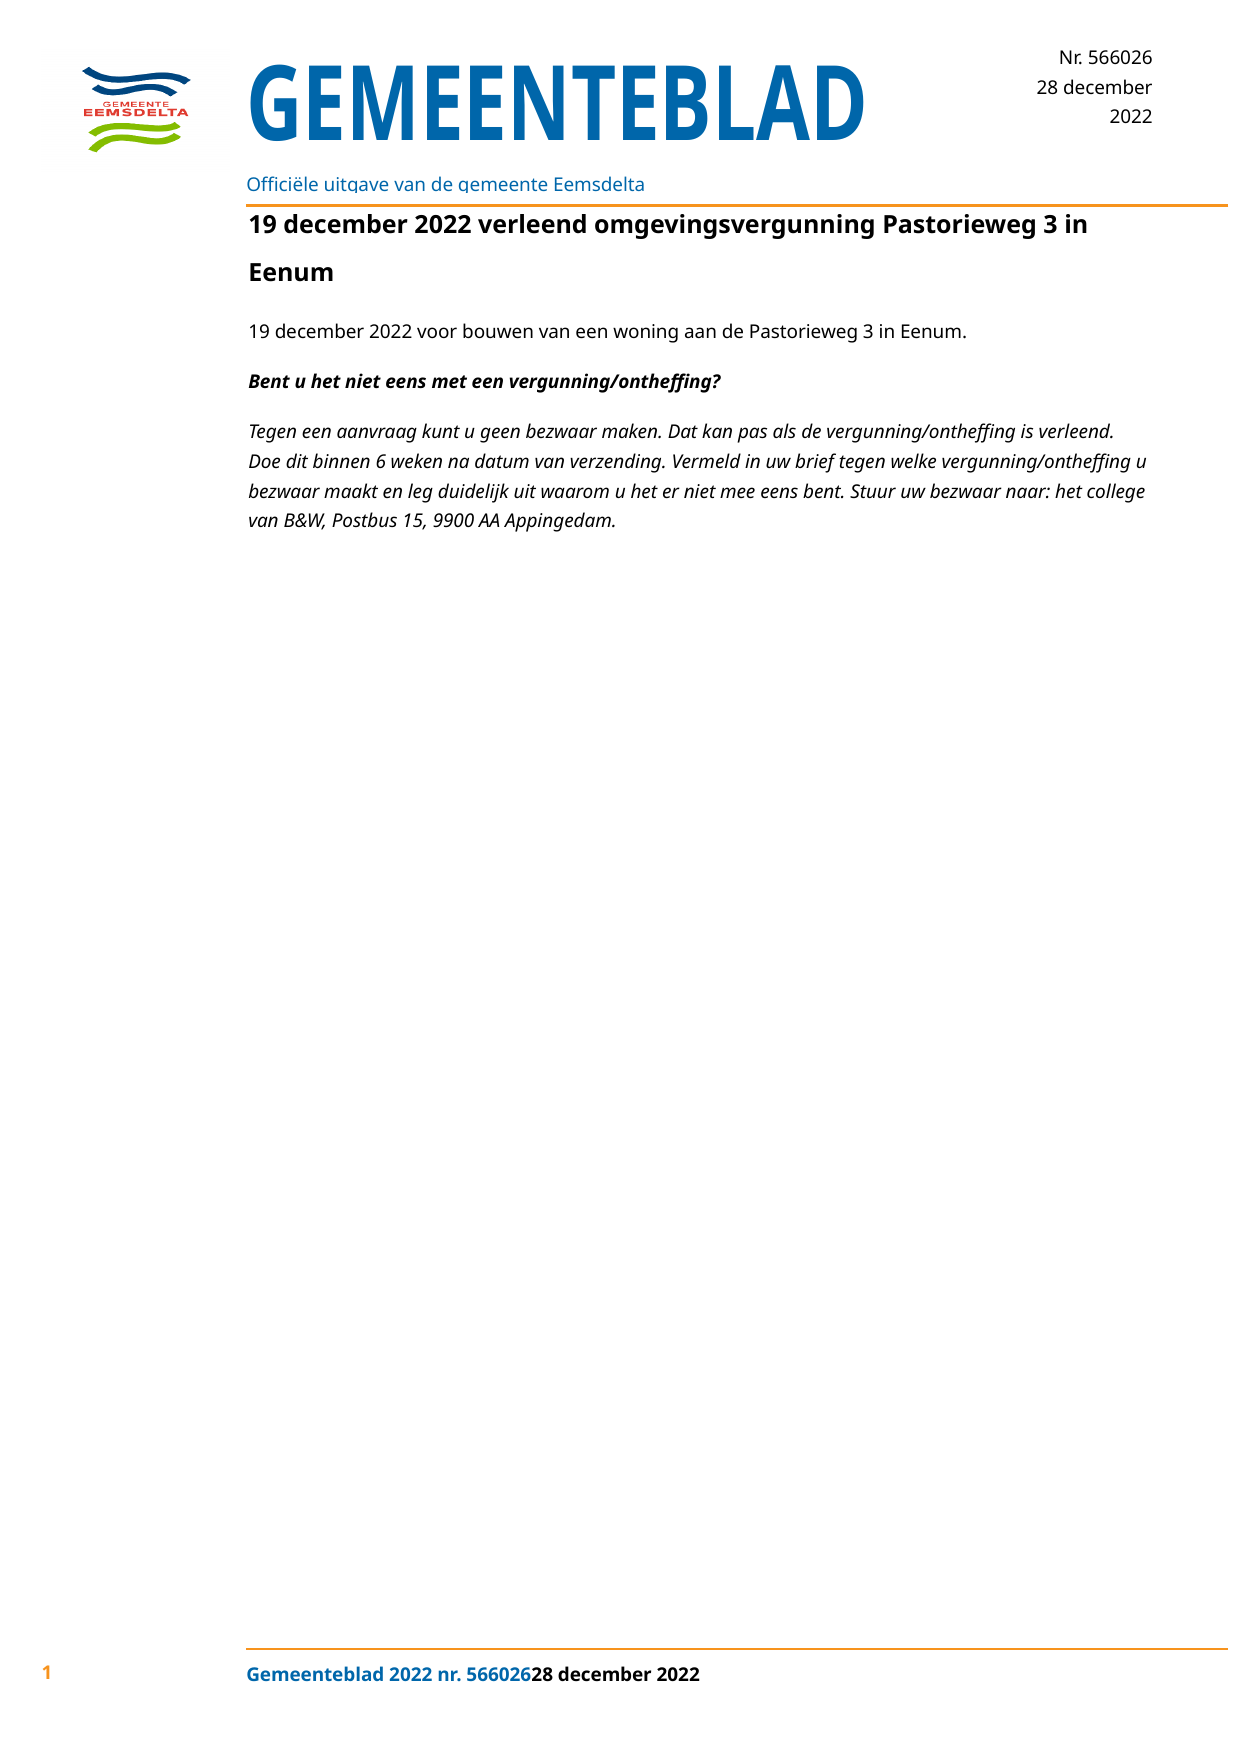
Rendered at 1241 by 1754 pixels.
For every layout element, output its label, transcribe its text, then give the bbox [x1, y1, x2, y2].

picture [41, 47, 231, 172]
text Bent u het niet eens met een vergunning/ontheffing? [248, 368, 1152, 394]
text 19 december 2022 verleend omgevingsvergunning Pastorieweg 3 in Eenum [248, 207, 1152, 288]
text 19 december 2022 voor bouwen van een woning aan de Pastorieweg 3 in Eenum. [248, 318, 1152, 344]
text Tegen een aanvraag kunt u geen bezwaar maken. Dat kan pas als de vergunning/ontheffing is verleend. Doe dit binnen 6 weken na datum van verzending. Vermeld in uw brief tegen welke vergunning/ontheffing u bezwaar maakt en leg duidelijk uit waarom u het er niet mee eens bent. Stuur uw bezwaar naar: het college van B&W, Postbus 15, 9900 AA Appingedam. [248, 419, 1152, 533]
